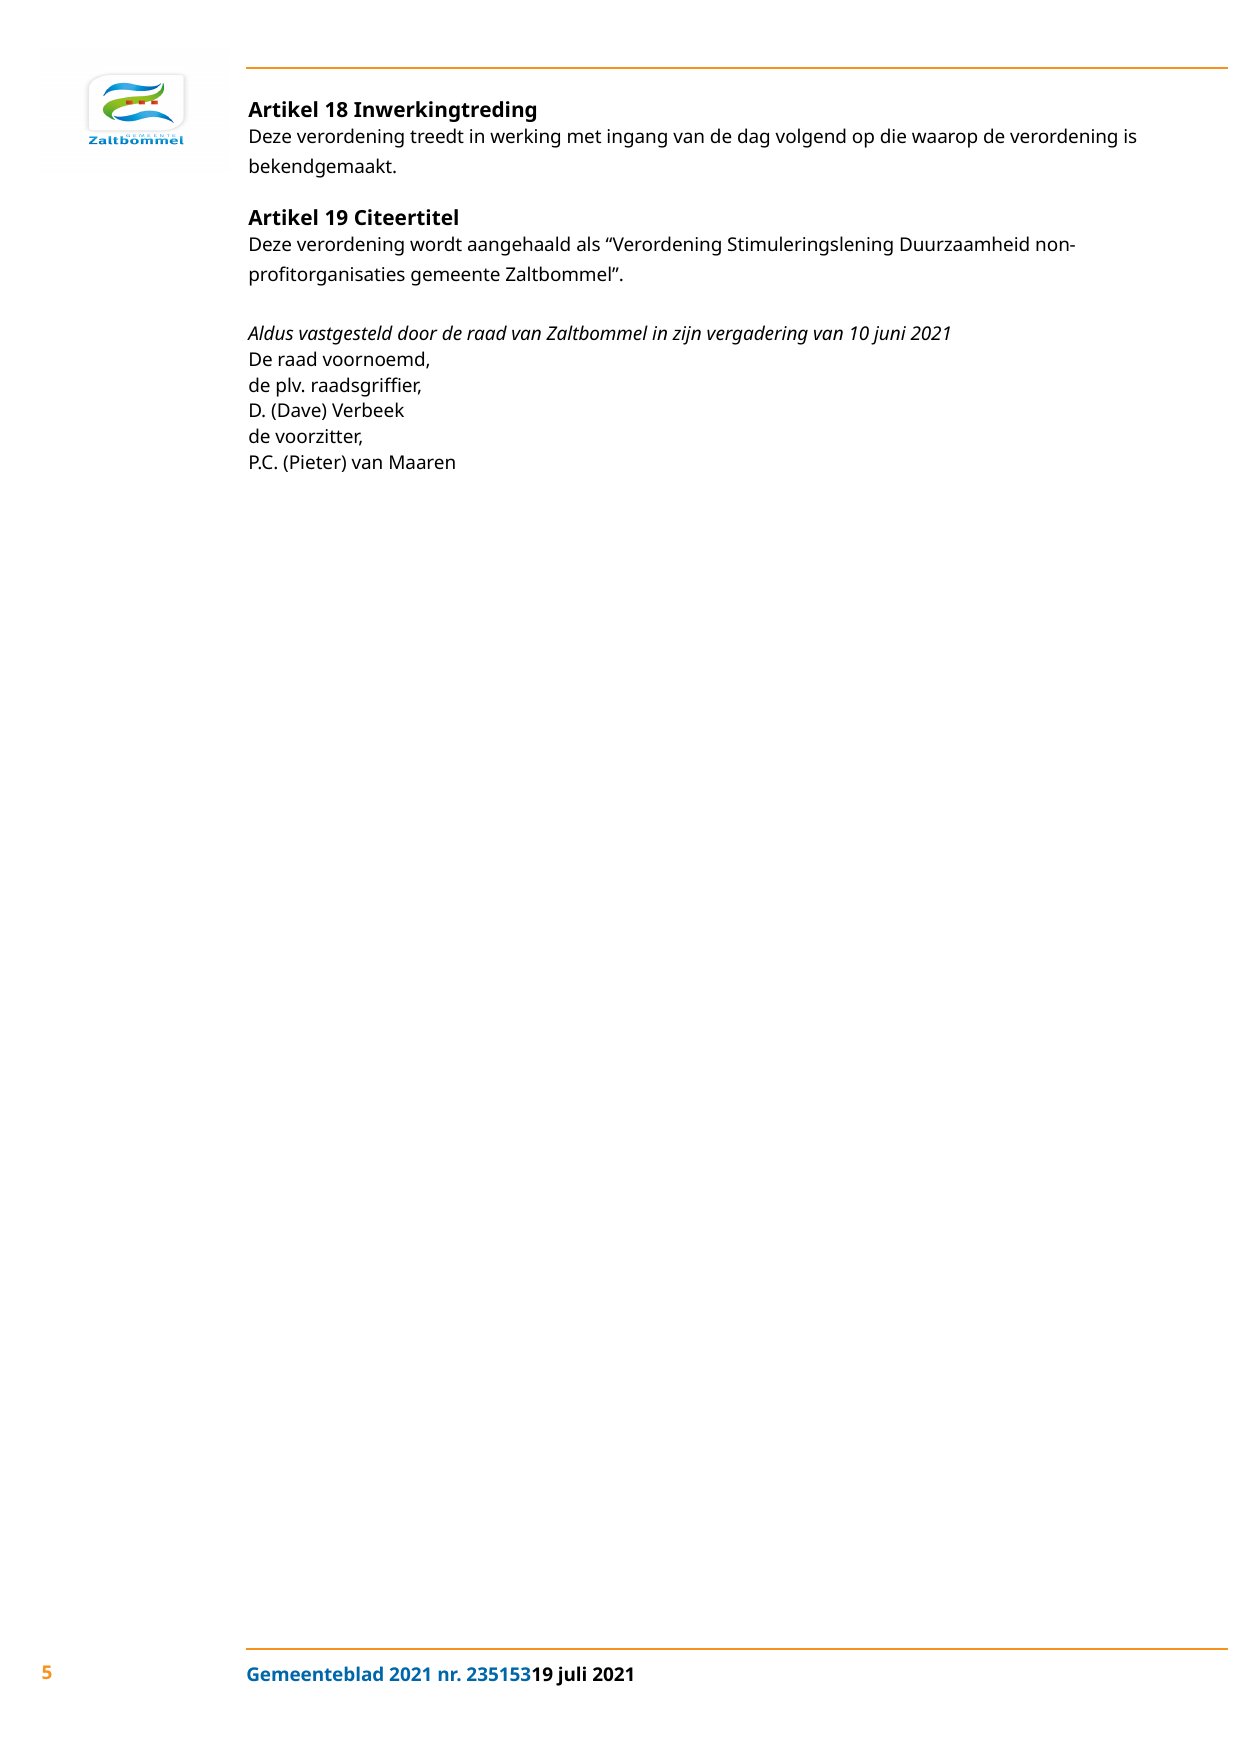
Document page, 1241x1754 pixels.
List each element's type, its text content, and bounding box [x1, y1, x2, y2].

text de plv. raadsgriffier, [248, 372, 1152, 398]
text Deze verordening treedt in werking met ingang van de dag volgend op die waarop de verordening is bekendgemaakt. [248, 123, 1152, 178]
text Aldus vastgesteld door de raad van Zaltbommel in zijn vergadering van 10 juni 2021 [248, 320, 1152, 346]
text De raad voornoemd, [248, 346, 1152, 372]
text P.C. (Pieter) van Maaren [248, 449, 1152, 475]
text Deze verordening wordt aangehaald als “Verordening Stimuleringslening Duurzaamheid non-profitorganisaties gemeente Zaltbommel”. [248, 232, 1152, 287]
picture [41, 47, 231, 172]
text de voorzitter, [248, 423, 1152, 449]
text D. (Dave) Verbeek [248, 398, 1152, 423]
text Artikel 19 Citeertitel [248, 203, 1152, 232]
text Artikel 18 Inwerkingtreding [248, 95, 1152, 123]
